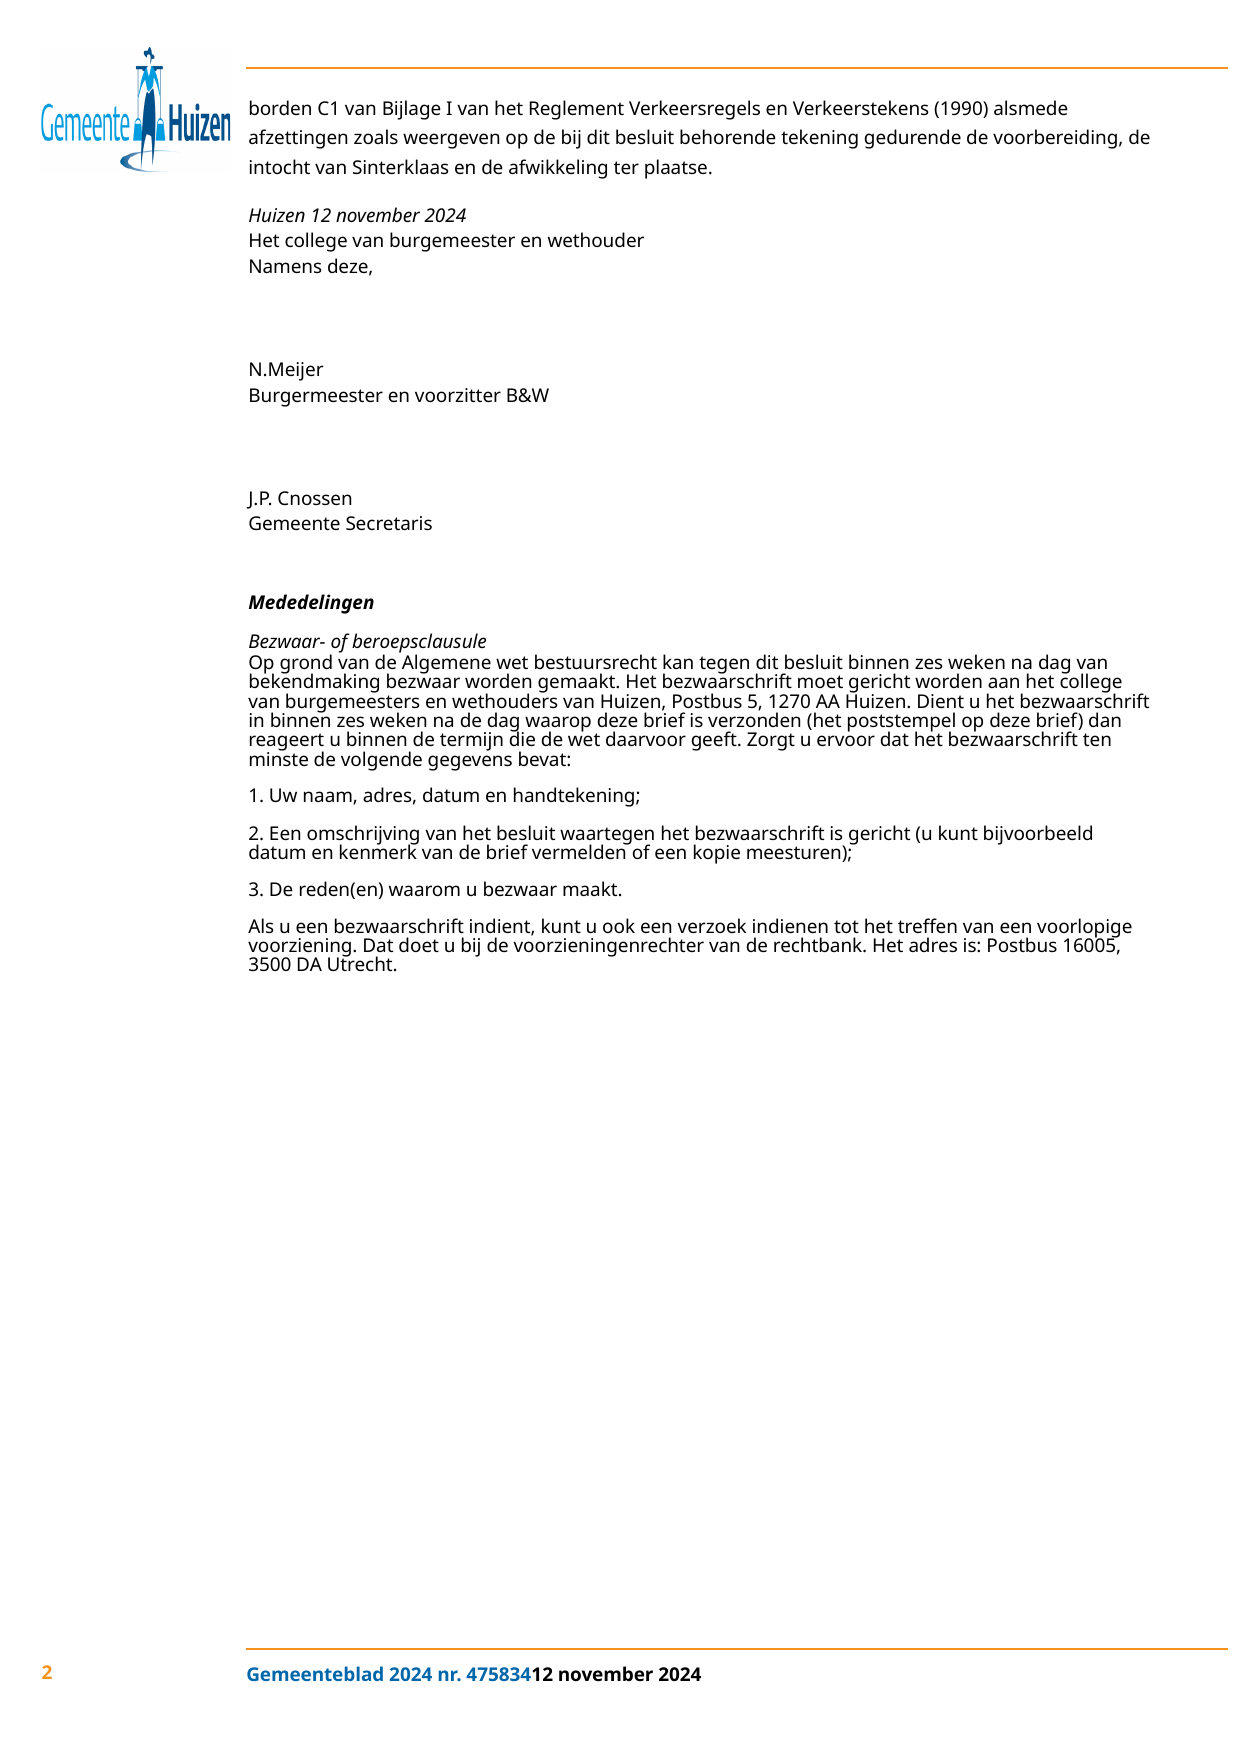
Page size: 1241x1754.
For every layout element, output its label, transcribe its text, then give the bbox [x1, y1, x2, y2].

text Huizen 12 november 2024 [248, 202, 1152, 227]
picture [41, 47, 231, 172]
text 3. De reden(en) waarom u bezwaar maakt. [248, 881, 1152, 900]
text Bezwaar- of beroepsclausule [248, 628, 1152, 654]
text Gemeente Secretaris [248, 511, 1152, 536]
text Op grond van de Algemene wet bestuursrecht kan tegen dit besluit binnen zes weken na dag van bekendmaking bezwaar worden gemaakt. Het bezwaarschrift moet gericht worden aan het college van burgemeesters en wethouders van Huizen, Postbus 5, 1270 AA Huizen. Dient u het bezwaarschrift in binnen zes weken na de dag waarop deze brief is verzonden (het poststempel op deze brief) dan reageert u binnen de termijn die de wet daarvoor geeft. Zorgt u ervoor dat het bezwaarschrift ten minste de volgende gegevens bevat: [248, 654, 1152, 770]
text Burgermeester en voorzitter B&W [248, 382, 1152, 408]
text borden C1 van Bijlage I van het Reglement Verkeersregels en Verkeerstekens (1990) alsmede afzettingen zoals weergeven op de bij dit besluit behorende tekening gedurende de voorbereiding, de intocht van Sinterklaas en de afwikkeling ter plaatse. [248, 95, 1152, 180]
text Het college van burgemeester en wethouder [248, 227, 1152, 253]
text N.Meijer [248, 356, 1152, 382]
text 2. Een omschrijving van het besluit waartegen het bezwaarschrift is gericht (u kunt bijvoorbeeld datum en kenmerk van de brief vermelden of een kopie meesturen); [248, 824, 1152, 863]
text Als u een bezwaarschrift indient, kunt u ook een verzoek indienen tot het treffen van een voorlopige voorziening. Dat doet u bij de voorzieningenrechter van de rechtbank. Het adres is: Postbus 16005, 3500 DA Utrecht. [248, 918, 1152, 976]
text J.P. Cnossen [248, 485, 1152, 511]
text Mededelingen [248, 589, 1152, 615]
text 1. Uw naam, adres, datum en handtekening; [248, 787, 1152, 807]
text Namens deze, [248, 253, 1152, 279]
